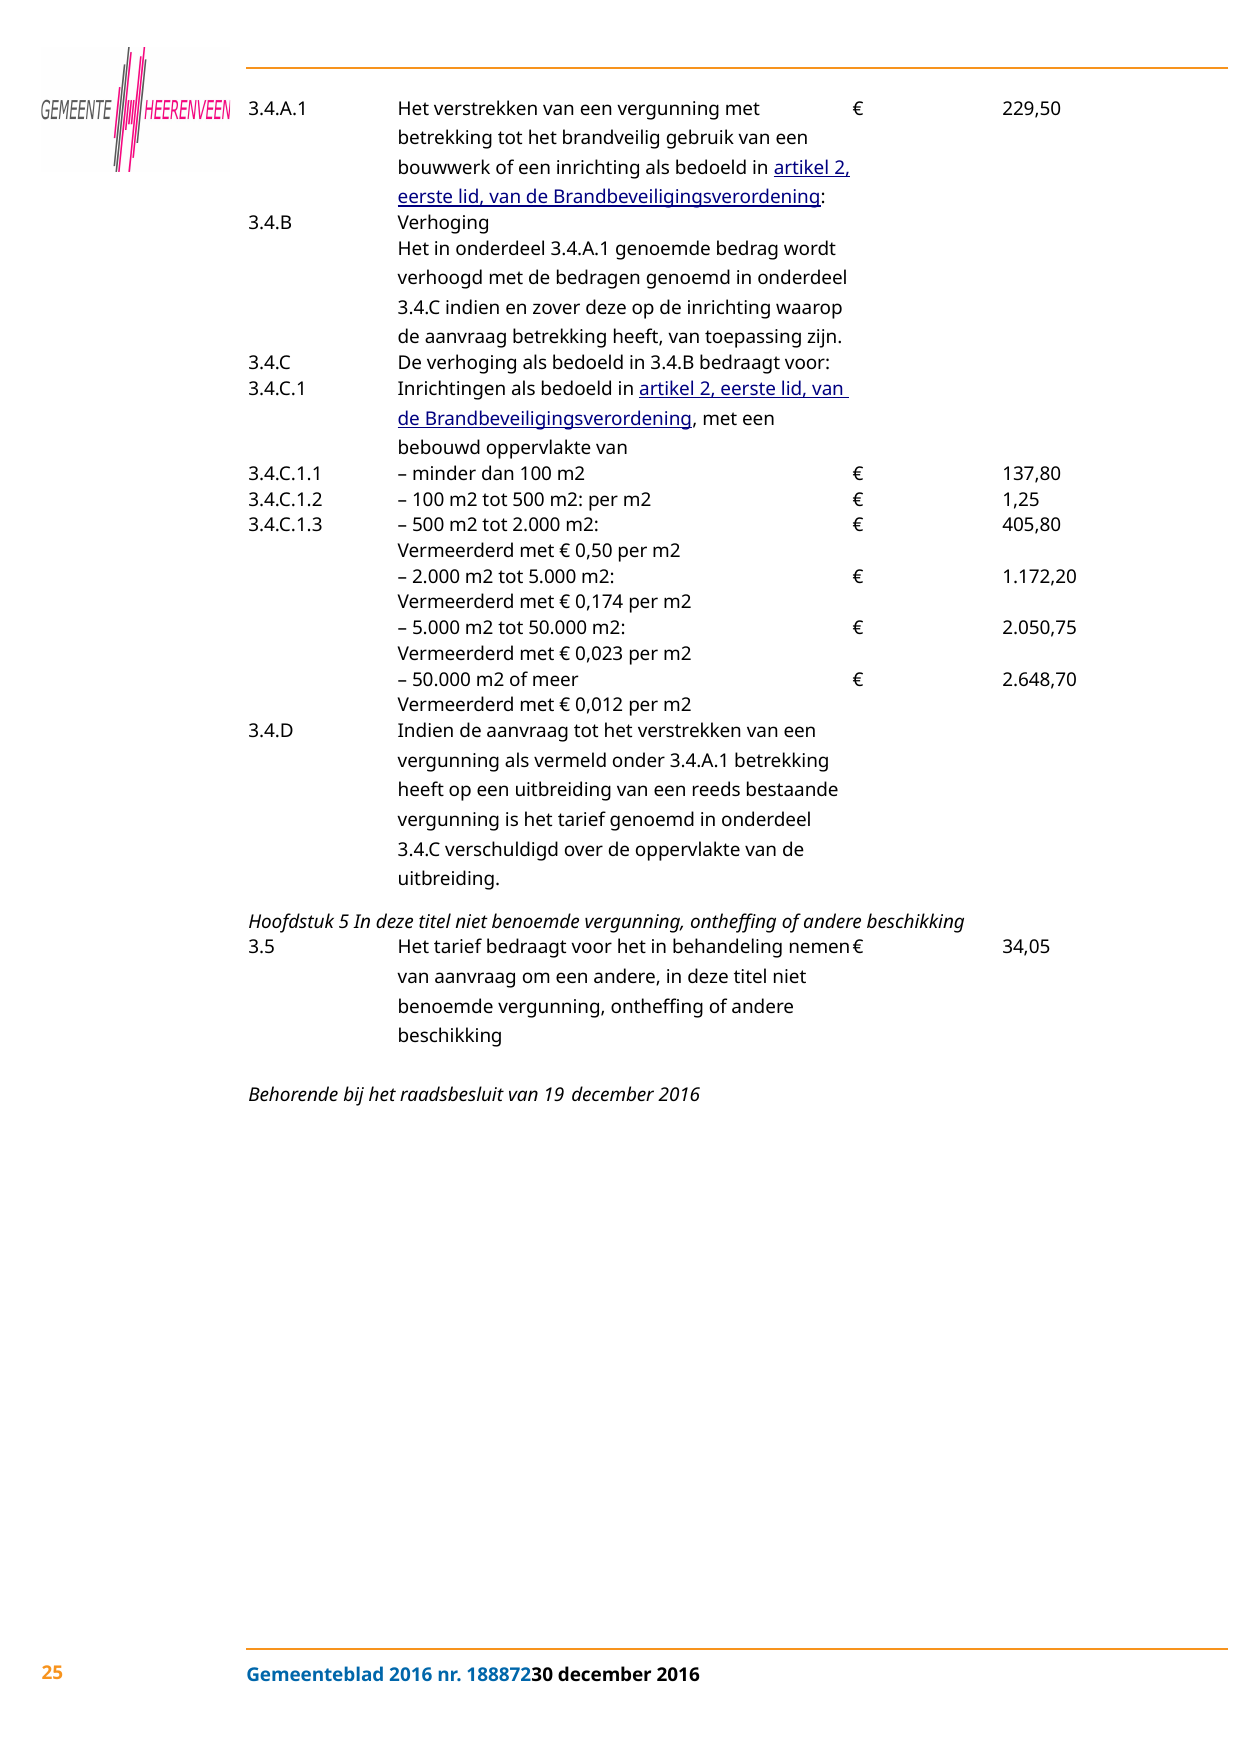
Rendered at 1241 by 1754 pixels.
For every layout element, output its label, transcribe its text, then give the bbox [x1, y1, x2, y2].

table_cell Vermeerderd met € 0,50 per m2 [398, 537, 852, 563]
table_cell € [853, 512, 1002, 537]
table_header Het tarief bedraagt voor het in behandeling nemen van aanvraag om een andere, in deze titel niet benoemde vergunning, ontheffing of andere beschikking [398, 934, 852, 1048]
table_cell [853, 692, 1002, 717]
table_cell [1002, 640, 1152, 666]
table_cell [248, 692, 397, 717]
table_cell Vermeerderd met € 0,012 per m2 [398, 692, 852, 717]
table_cell 405,80 [1002, 512, 1152, 537]
table_cell – 2.000 m2 tot 5.000 m2: [398, 563, 852, 589]
table_cell 3.4.B [248, 209, 397, 235]
table_cell Verhoging [398, 209, 852, 235]
picture [41, 47, 231, 172]
table_cell € [853, 486, 1002, 512]
table_cell Inrichtingen als bedoeld in artikel 2, eerste lid, van de Brandbeveiligingsverordening, met een bebouwd oppervlakte van [398, 375, 852, 460]
table_cell [1002, 589, 1152, 614]
table_cell [853, 589, 1002, 614]
table_cell [853, 235, 1002, 349]
table_header 34,05 [1002, 934, 1152, 1048]
table_cell 3.4.A.1 [248, 95, 397, 209]
table_cell [248, 537, 397, 563]
table_cell [1002, 537, 1152, 563]
table_cell 3.4.C.1.1 [248, 460, 397, 486]
table_cell [1002, 235, 1152, 349]
table_header 3.5 [248, 934, 397, 1048]
table_cell – 5.000 m2 tot 50.000 m2: [398, 615, 852, 640]
table_cell [853, 350, 1002, 375]
table_header € [853, 934, 1002, 1048]
table_cell [1002, 350, 1152, 375]
table_cell 3.4.C [248, 350, 397, 375]
table_cell 3.4.C.1.3 [248, 512, 397, 537]
table_cell Het in onderdeel 3.4.A.1 genoemde bedrag wordt verhoogd met de bedragen genoemd in onderdeel 3.4.C indien en zover deze op de inrichting waarop de aanvraag betrekking heeft, van toepassing zijn. [398, 235, 852, 349]
table_cell 1.172,20 [1002, 563, 1152, 589]
table_cell – 500 m2 tot 2.000 m2: [398, 512, 852, 537]
table_cell – 100 m2 tot 500 m2: per m2 [398, 486, 852, 512]
table_cell 2.648,70 [1002, 666, 1152, 692]
table_cell [1002, 718, 1152, 891]
table_cell 3.4.D [248, 718, 397, 891]
table_cell – minder dan 100 m2 [398, 460, 852, 486]
table_cell [853, 537, 1002, 563]
table_cell 229,50 [1002, 95, 1152, 209]
table_cell [1002, 375, 1152, 460]
table_cell [248, 615, 397, 640]
text Hoofdstuk 5 In deze titel niet benoemde vergunning, ontheffing of andere beschikking [248, 908, 1152, 933]
table_cell 2.050,75 [1002, 615, 1152, 640]
table_cell [853, 718, 1002, 891]
table_cell [1002, 209, 1152, 235]
table_cell [248, 563, 397, 589]
table_cell [248, 640, 397, 666]
table_cell € [853, 666, 1002, 692]
table_cell € [853, 563, 1002, 589]
table_cell € [853, 460, 1002, 486]
table_cell [248, 235, 397, 349]
table_cell [248, 589, 397, 614]
table_cell 3.4.C.1.2 [248, 486, 397, 512]
table_cell [1002, 692, 1152, 717]
table_cell [853, 375, 1002, 460]
table_cell [248, 666, 397, 692]
table_cell Het verstrekken van een vergunning met betrekking tot het brandveilig gebruik van een bouwwerk of een inrichting als bedoeld in artikel 2, eerste lid, van de Brandbeveiligingsverordening: [398, 95, 852, 209]
table_cell 137,80 [1002, 460, 1152, 486]
text Behorende bij het raadsbesluit van 19 december 2016 [248, 1081, 1152, 1107]
table_cell € [853, 95, 1002, 209]
table_cell – 50.000 m2 of meer [398, 666, 852, 692]
table_cell 3.4.C.1 [248, 375, 397, 460]
table_cell [853, 209, 1002, 235]
table_cell € [853, 615, 1002, 640]
table_cell Vermeerderd met € 0,174 per m2 [398, 589, 852, 614]
table_cell [853, 640, 1002, 666]
table_cell Vermeerderd met € 0,023 per m2 [398, 640, 852, 666]
table_cell De verhoging als bedoeld in 3.4.B bedraagt voor: [398, 350, 852, 375]
table_cell Indien de aanvraag tot het verstrekken van een vergunning als vermeld onder 3.4.A.1 betrekking heeft op een uitbreiding van een reeds bestaande vergunning is het tarief genoemd in onderdeel 3.4.C verschuldigd over de oppervlakte van de uitbreiding. [398, 718, 852, 891]
table_cell 1,25 [1002, 486, 1152, 512]
